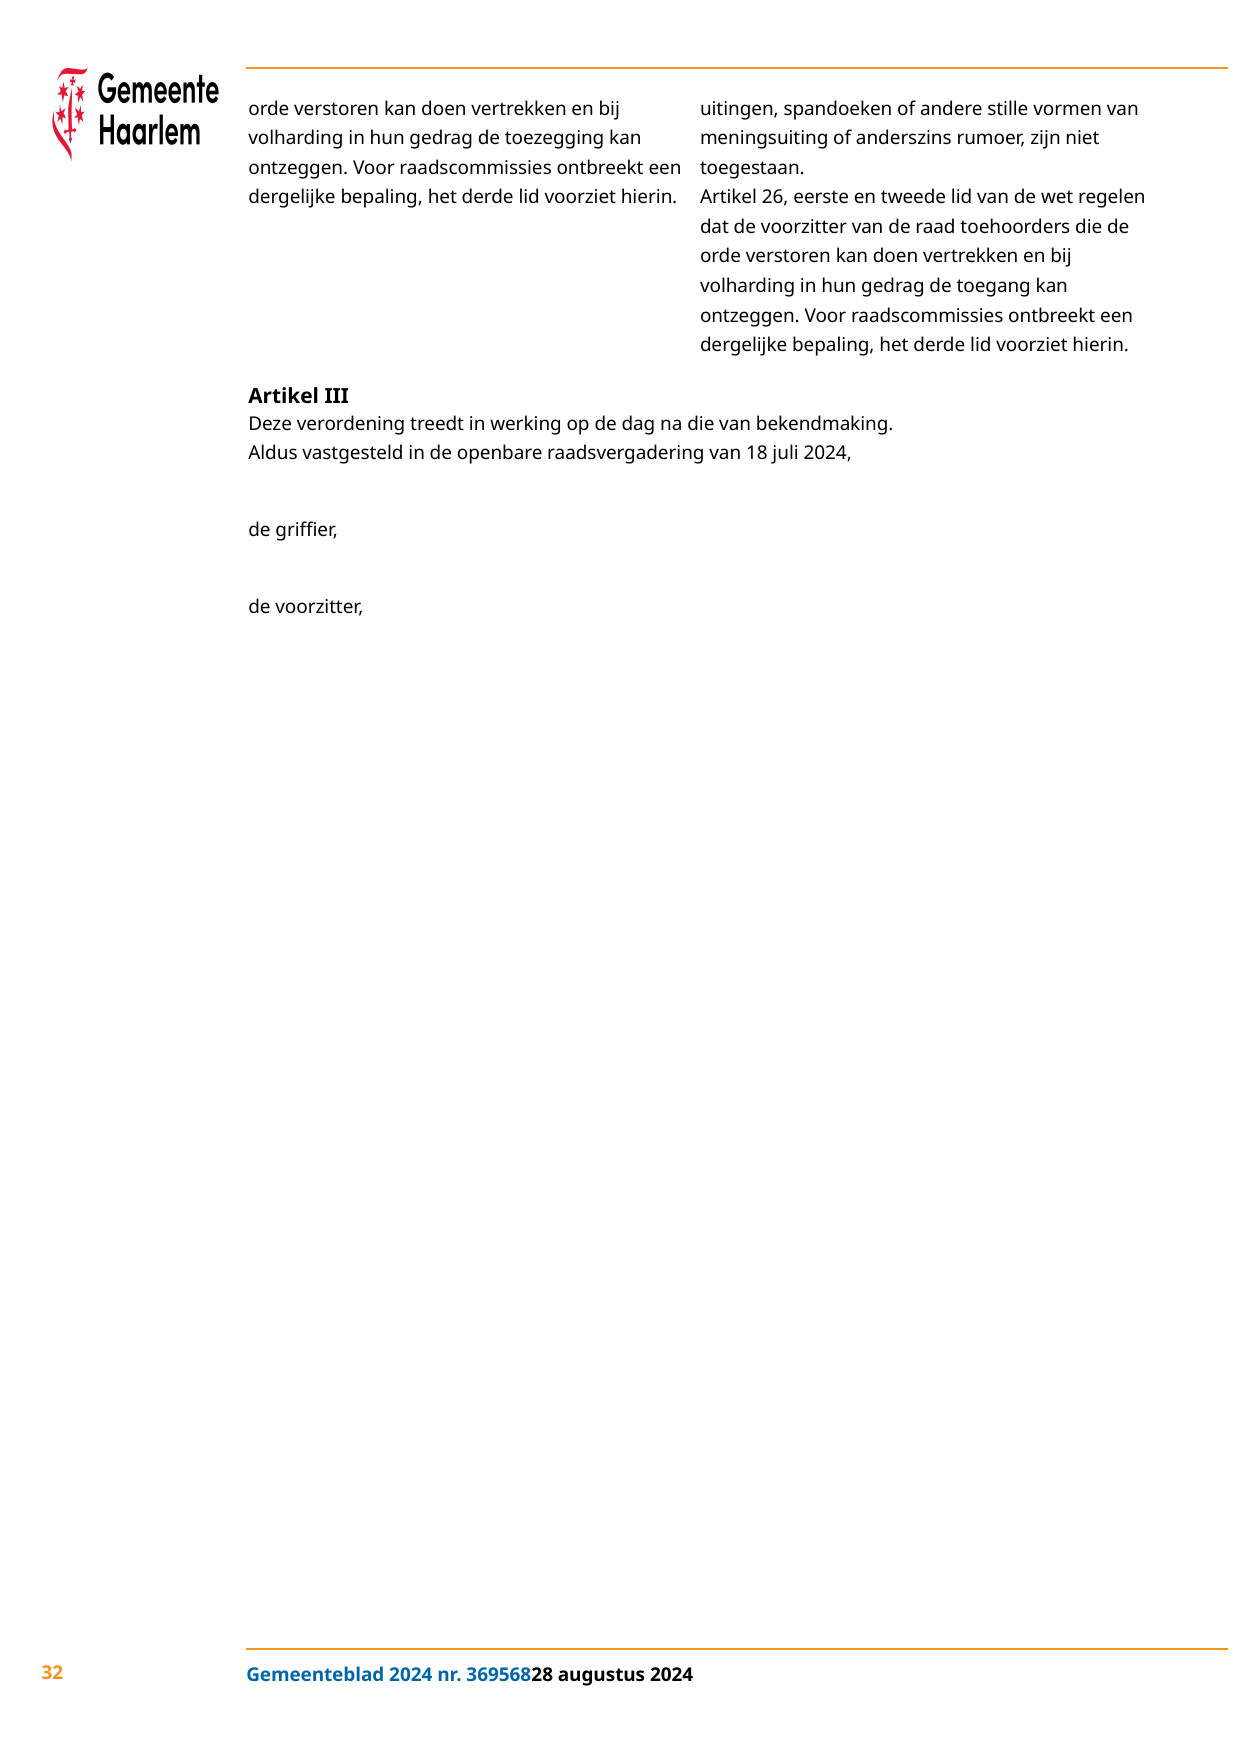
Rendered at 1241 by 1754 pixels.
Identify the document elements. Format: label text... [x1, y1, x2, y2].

text de voorzitter, [248, 594, 1152, 619]
text de griffier, [248, 516, 1152, 542]
text Artikel III [248, 381, 1152, 410]
text Aldus vastgesteld in de openbare raadsvergadering van 18 juli 2024, [248, 439, 1152, 465]
table_cell uitingen, spandoeken of andere stille vormen van meningsuiting of anderszins rumoer, zijn niet toegestaan. Artikel 26, eerste en tweede lid van de wet regelen dat de voorzitter van de raad toehoorders die de orde verstoren kan doen vertrekken en bij volharding in hun gedrag de toegang kan ontzeggen. Voor raadscommissies ontbreekt een dergelijke bepaling, het derde lid voorziet hierin. [700, 95, 1152, 357]
picture [41, 47, 231, 172]
text Deze verordening treedt in werking op de dag na die van bekendmaking. [248, 410, 1152, 435]
table_cell orde verstoren kan doen vertrekken en bij volharding in hun gedrag de toezegging kan ontzeggen. Voor raadscommissies ontbreekt een dergelijke bepaling, het derde lid voorziet hierin. [248, 95, 700, 357]
